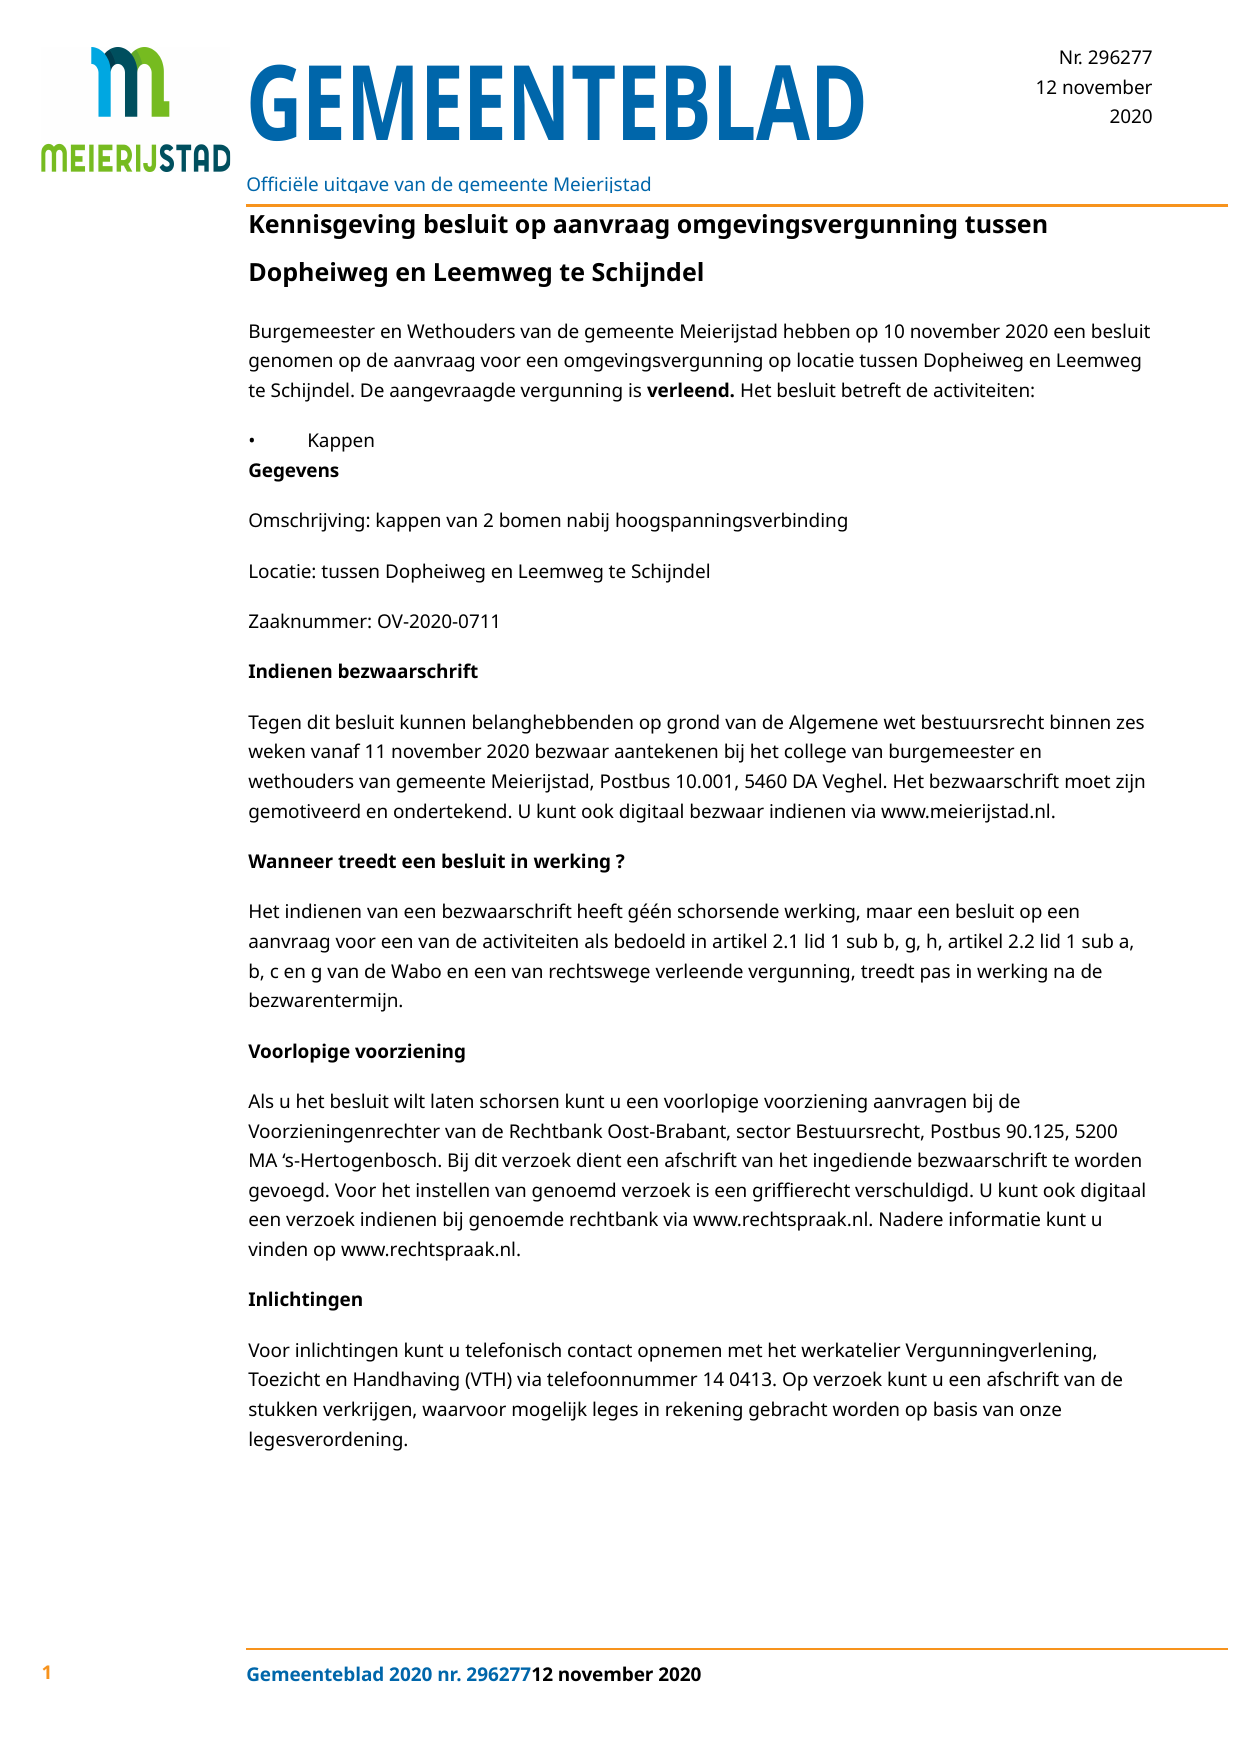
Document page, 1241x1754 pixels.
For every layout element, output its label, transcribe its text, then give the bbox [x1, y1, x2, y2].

text Voorlopige voorziening [248, 1038, 1152, 1064]
text Omschrijving: kappen van 2 bomen nabij hoogspanningsverbinding [248, 507, 1152, 533]
text Het indienen van een bezwaarschrift heeft géén schorsende werking, maar een besluit op een aanvraag voor een van de activiteiten als bedoeld in artikel 2.1 lid 1 sub b, g, h, artikel 2.2 lid 1 sub a, b, c en g van de Wabo en een van rechtswege verleende vergunning, treedt pas in werking na de bezwarentermijn. [248, 899, 1152, 1013]
text Inlichtingen [248, 1287, 1152, 1312]
text Als u het besluit wilt laten schorsen kunt u een voorlopige voorziening aanvragen bij de Voorzieningenrechter van de Rechtbank Oost-Brabant, sector Bestuursrecht, Postbus 90.125, 5200 MA ‘s-Hertogenbosch. Bij dit verzoek dient een afschrift van het ingediende bezwaarschrift te worden gevoegd. Voor het instellen van genoemd verzoek is een griffierecht verschuldigd. U kunt ook digitaal een verzoek indienen bij genoemde rechtbank via www.rechtspraak.nl. Nadere informatie kunt u vinden op www.rechtspraak.nl. [248, 1088, 1152, 1262]
text Kennisgeving besluit op aanvraag omgevingsvergunning tussen Dopheiweg en Leemweg te Schijndel [248, 207, 1152, 288]
text Gegevens [248, 457, 1152, 483]
text Zaaknummer: OV-2020-0711 [248, 608, 1152, 634]
list Kappen [248, 427, 1152, 453]
picture [41, 47, 231, 172]
text Locatie: tussen Dopheiweg en Leemweg te Schijndel [248, 558, 1152, 584]
text Tegen dit besluit kunnen belanghebbenden op grond van de Algemene wet bestuursrecht binnen zes weken vanaf 11 november 2020 bezwaar aantekenen bij het college van burgemeester en wethouders van gemeente Meierijstad, Postbus 10.001, 5460 DA Veghel. Het bezwaarschrift moet zijn gemotiveerd en ondertekend. U kunt ook digitaal bezwaar indienen via www.meierijstad.nl. [248, 709, 1152, 824]
text Indienen bezwaarschrift [248, 659, 1152, 684]
text Voor inlichtingen kunt u telefonisch contact opnemen met het werkatelier Vergunningverlening, Toezicht en Handhaving (VTH) via telefoonnummer 14 0413. Op verzoek kunt u een afschrift van de stukken verkrijgen, waarvoor mogelijk leges in rekening gebracht worden op basis van onze legesverordening. [248, 1337, 1152, 1452]
text Wanneer treedt een besluit in werking ? [248, 848, 1152, 874]
text Burgemeester en Wethouders van de gemeente Meierijstad hebben op 10 november 2020 een besluit genomen op de aanvraag voor een omgevingsvergunning op locatie tussen Dopheiweg en Leemweg te Schijndel. De aangevraagde vergunning is verleend. Het besluit betreft de activiteiten: [248, 318, 1152, 403]
